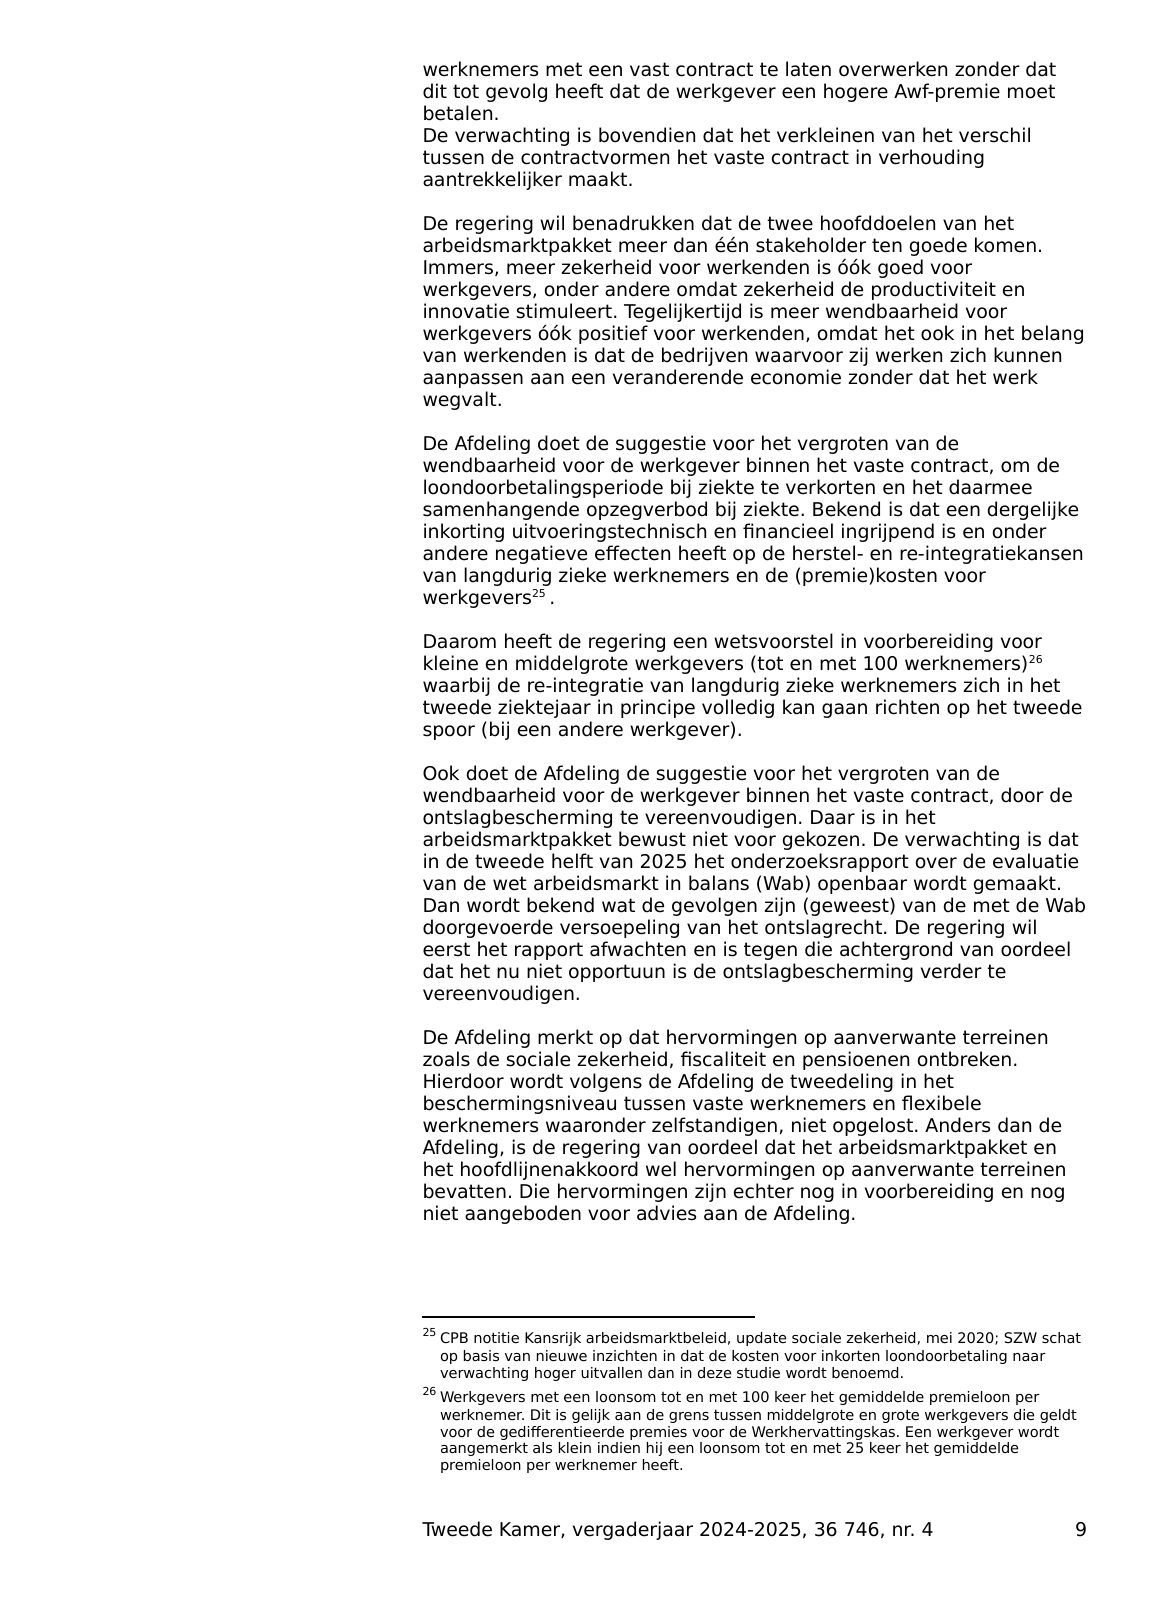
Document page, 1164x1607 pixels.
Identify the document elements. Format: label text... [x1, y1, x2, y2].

text De Afdeling doet de suggestie voor het vergroten van de wendbaarheid voor de werkgever binnen het vaste contract, om de loondoorbetalingsperiode bij ziekte te verkorten en het daarmee samenhangende opzegverbod bij ziekte. Bekend is dat een dergelijke inkorting uitvoeringstechnisch en financieel ingrijpend is en onder andere negatieve effecten heeft op de herstel- en re-integratiekansen van langdurig zieke werknemers en de (premie)kosten voor werkgevers. [422, 433, 1087, 609]
text De verwachting is bovendien dat het verkleinen van het verschil tussen de contractvormen het vaste contract in verhouding aantrekkelijker maakt. [422, 125, 1087, 191]
text Ook doet de Afdeling de suggestie voor het vergroten van de wendbaarheid voor de werkgever binnen het vaste contract, door de ontslagbescherming te vereenvoudigen. Daar is in het arbeidsmarktpakket bewust niet voor gekozen. De verwachting is dat in de tweede helft van 2025 het onderzoeksrapport over de evaluatie van de wet arbeidsmarkt in balans (Wab) openbaar wordt gemaakt. Dan wordt bekend wat de gevolgen zijn (geweest) van de met de Wab doorgevoerde versoepeling van het ontslagrecht. De regering wil eerst het rapport afwachten en is tegen die achtergrond van oordeel dat het nu niet opportuun is de ontslagbescherming verder te vereenvoudigen. [422, 763, 1087, 1005]
text CPB notitie Kansrijk arbeidsmarktbeleid, update sociale zekerheid, mei 2020; SZW schat op basis van nieuwe inzichten in dat de kosten voor inkorten loondoorbetaling naar verwachting hoger uitvallen dan in deze studie wordt benoemd. [422, 1326, 1087, 1382]
text Daarom heeft de regering een wetsvoorstel in voorbereiding voor kleine en middelgrote werkgevers (tot en met 100 werknemers) waarbij de re-integratie van langdurig zieke werknemers zich in het tweede ziektejaar in principe volledig kan gaan richten op het tweede spoor (bij een andere werkgever). [422, 631, 1087, 741]
text De Afdeling merkt op dat hervormingen op aanverwante terreinen zoals de sociale zekerheid, fiscaliteit en pensioenen ontbreken. Hierdoor wordt volgens de Afdeling de tweedeling in het beschermingsniveau tussen vaste werknemers en flexibele werknemers waaronder zelfstandigen, niet opgelost. Anders dan de Afdeling, is de regering van oordeel dat het arbeidsmarktpakket en het hoofdlijnenakkoord wel hervormingen op aanverwante terreinen bevatten. Die hervormingen zijn echter nog in voorbereiding en nog niet aangeboden voor advies aan de Afdeling. [422, 1027, 1087, 1225]
text werknemers met een vast contract te laten overwerken zonder dat dit tot gevolg heeft dat de werkgever een hogere Awf-premie moet betalen. [422, 59, 1087, 125]
text De regering wil benadrukken dat de twee hoofddoelen van het arbeidsmarktpakket meer dan één stakeholder ten goede komen. Immers, meer zekerheid voor werkenden is óók goed voor werkgevers, onder andere omdat zekerheid de productiviteit en innovatie stimuleert. Tegelijkertijd is meer wendbaarheid voor werkgevers óók positief voor werkenden, omdat het ook in het belang van werkenden is dat de bedrijven waarvoor zij werken zich kunnen aanpassen aan een veranderende economie zonder dat het werk wegvalt. [422, 213, 1087, 411]
text Werkgevers met een loonsom tot en met 100 keer het gemiddelde premieloon per werknemer. Dit is gelijk aan de grens tussen middelgrote en grote werkgevers die geldt voor de gedifferentieerde premies voor de Werkhervattingskas. Een werkgever wordt aangemerkt als klein indien hij een loonsom tot en met 25 keer het gemiddelde premieloon per werknemer heeft. [422, 1385, 1087, 1474]
